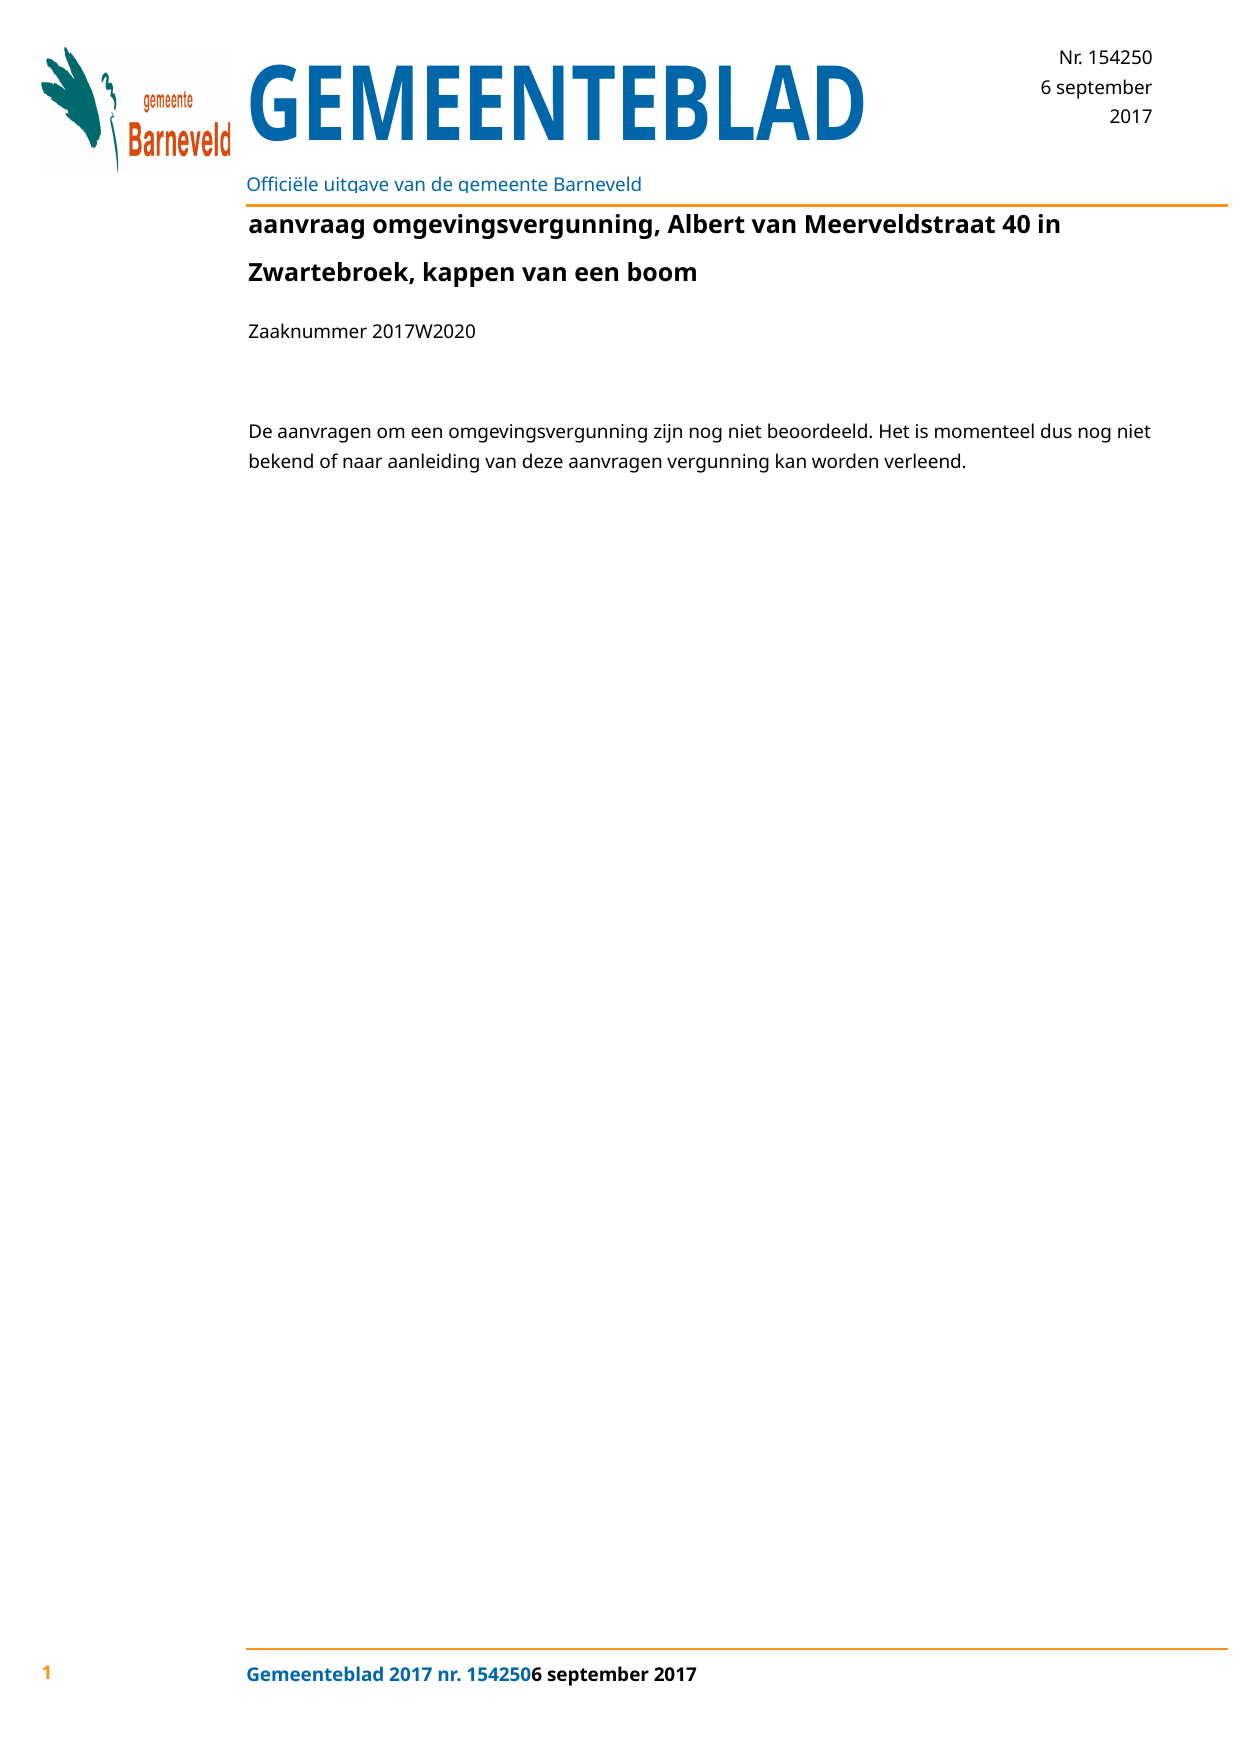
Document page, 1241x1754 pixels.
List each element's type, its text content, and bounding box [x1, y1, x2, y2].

text aanvraag omgevingsvergunning, Albert van Meerveldstraat 40 in Zwartebroek, kappen van een boom [248, 207, 1152, 288]
text Zaaknummer 2017W2020 [248, 318, 1152, 344]
text De aanvragen om een omgevingsvergunning zijn nog niet beoordeeld. Het is momenteel dus nog niet bekend of naar aanleiding van deze aanvragen vergunning kan worden verleend. [248, 419, 1152, 474]
picture [41, 47, 231, 172]
